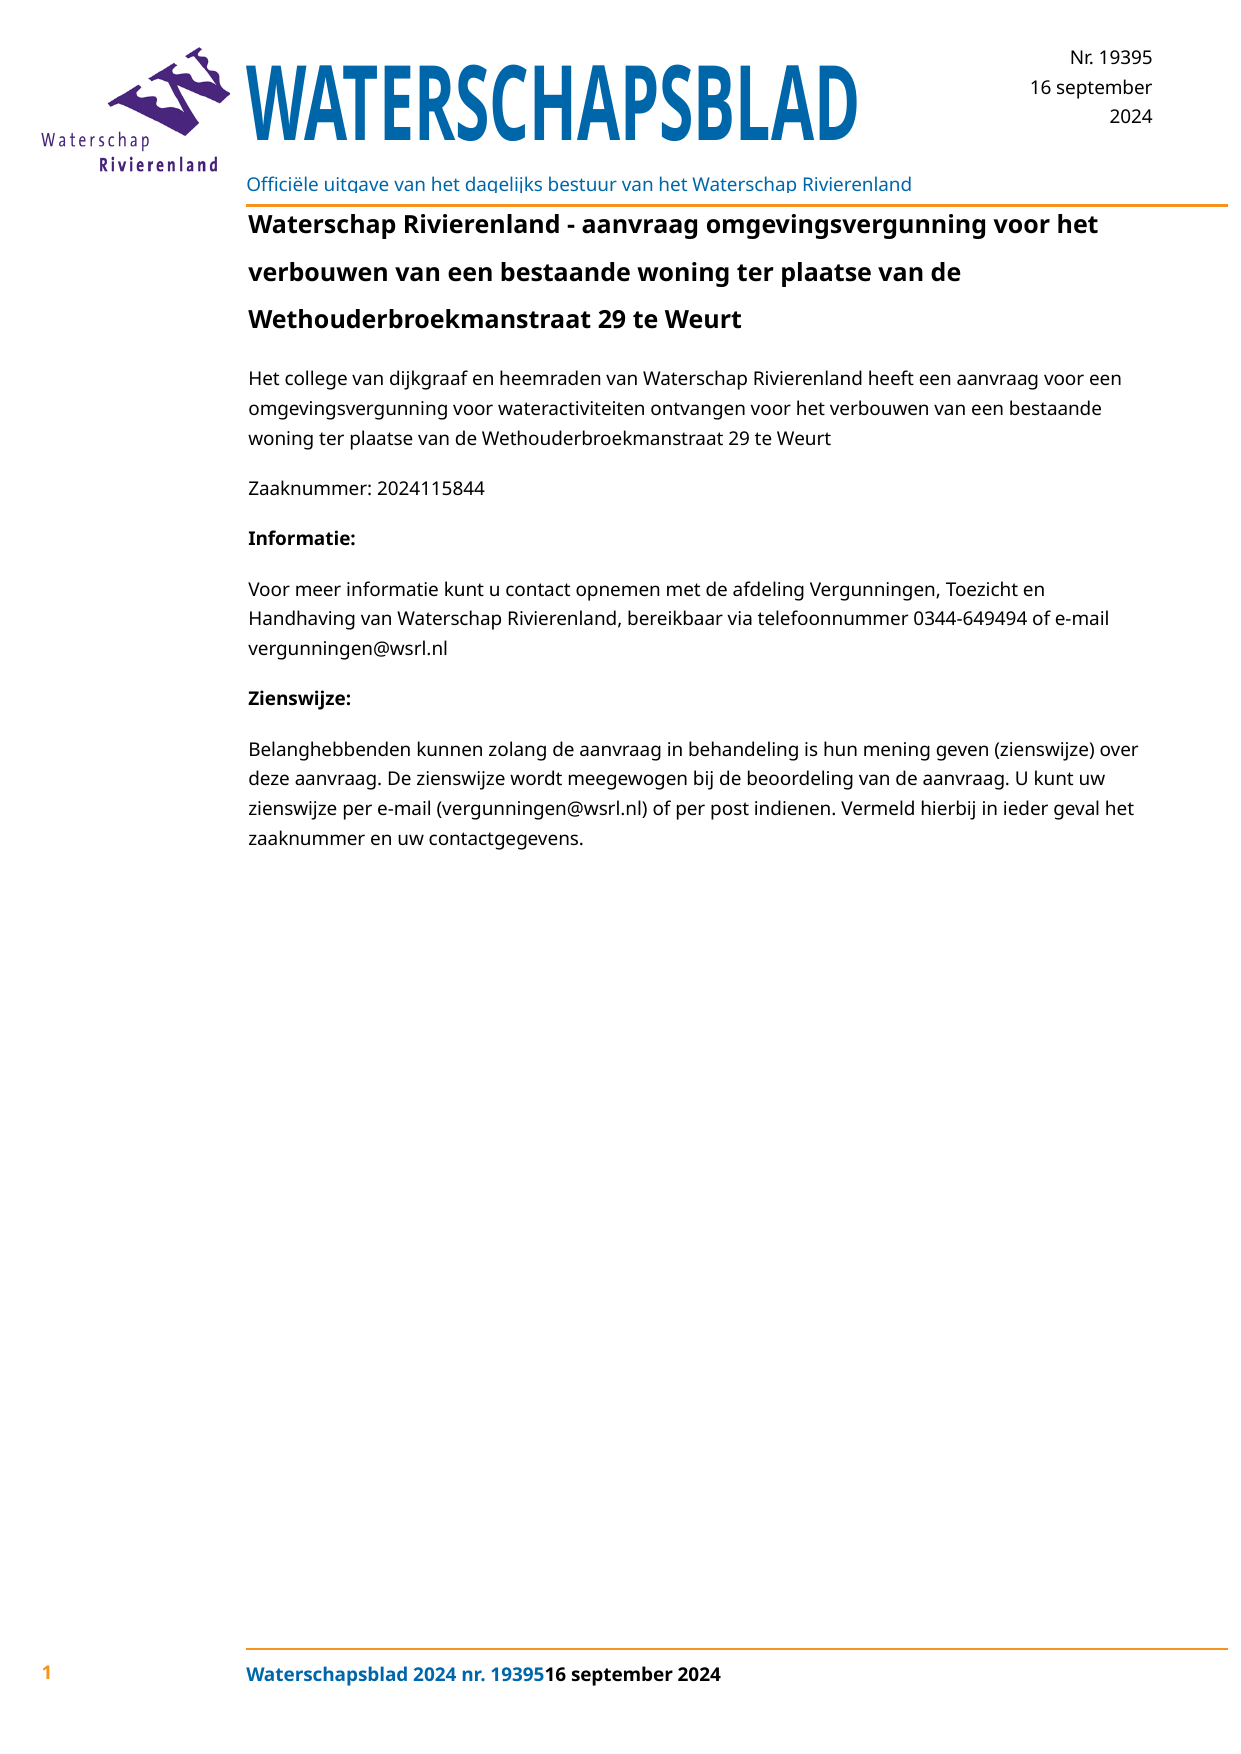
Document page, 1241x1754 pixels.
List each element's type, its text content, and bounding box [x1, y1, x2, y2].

text Waterschap Rivierenland - aanvraag omgevingsvergunning voor het verbouwen van een bestaande woning ter plaatse van de Wethouderbroekmanstraat 29 te Weurt [248, 207, 1152, 336]
text Zienswijze: [248, 686, 1152, 711]
text Belanghebbenden kunnen zolang de aanvraag in behandeling is hun mening geven (zienswijze) over deze aanvraag. De zienswijze wordt meegewogen bij de beoordeling van de aanvraag. U kunt uw zienswijze per e-mail (vergunningen@wsrl.nl) of per post indienen. Vermeld hierbij in ieder geval het zaaknummer en uw contactgegevens. [248, 736, 1152, 850]
text Zaaknummer: 2024115844 [248, 475, 1152, 501]
text Het college van dijkgraaf en heemraden van Waterschap Rivierenland heeft een aanvraag voor een omgevingsvergunning voor wateractiviteiten ontvangen voor het verbouwen van een bestaande woning ter plaatse van de Wethouderbroekmanstraat 29 te Weurt [248, 366, 1152, 450]
picture [41, 47, 231, 172]
text Voor meer informatie kunt u contact opnemen met de afdeling Vergunningen, Toezicht en Handhaving van Waterschap Rivierenland, bereikbaar via telefoonnummer 0344-649494 of e-mail vergunningen@wsrl.nl [248, 576, 1152, 661]
text Informatie: [248, 526, 1152, 551]
